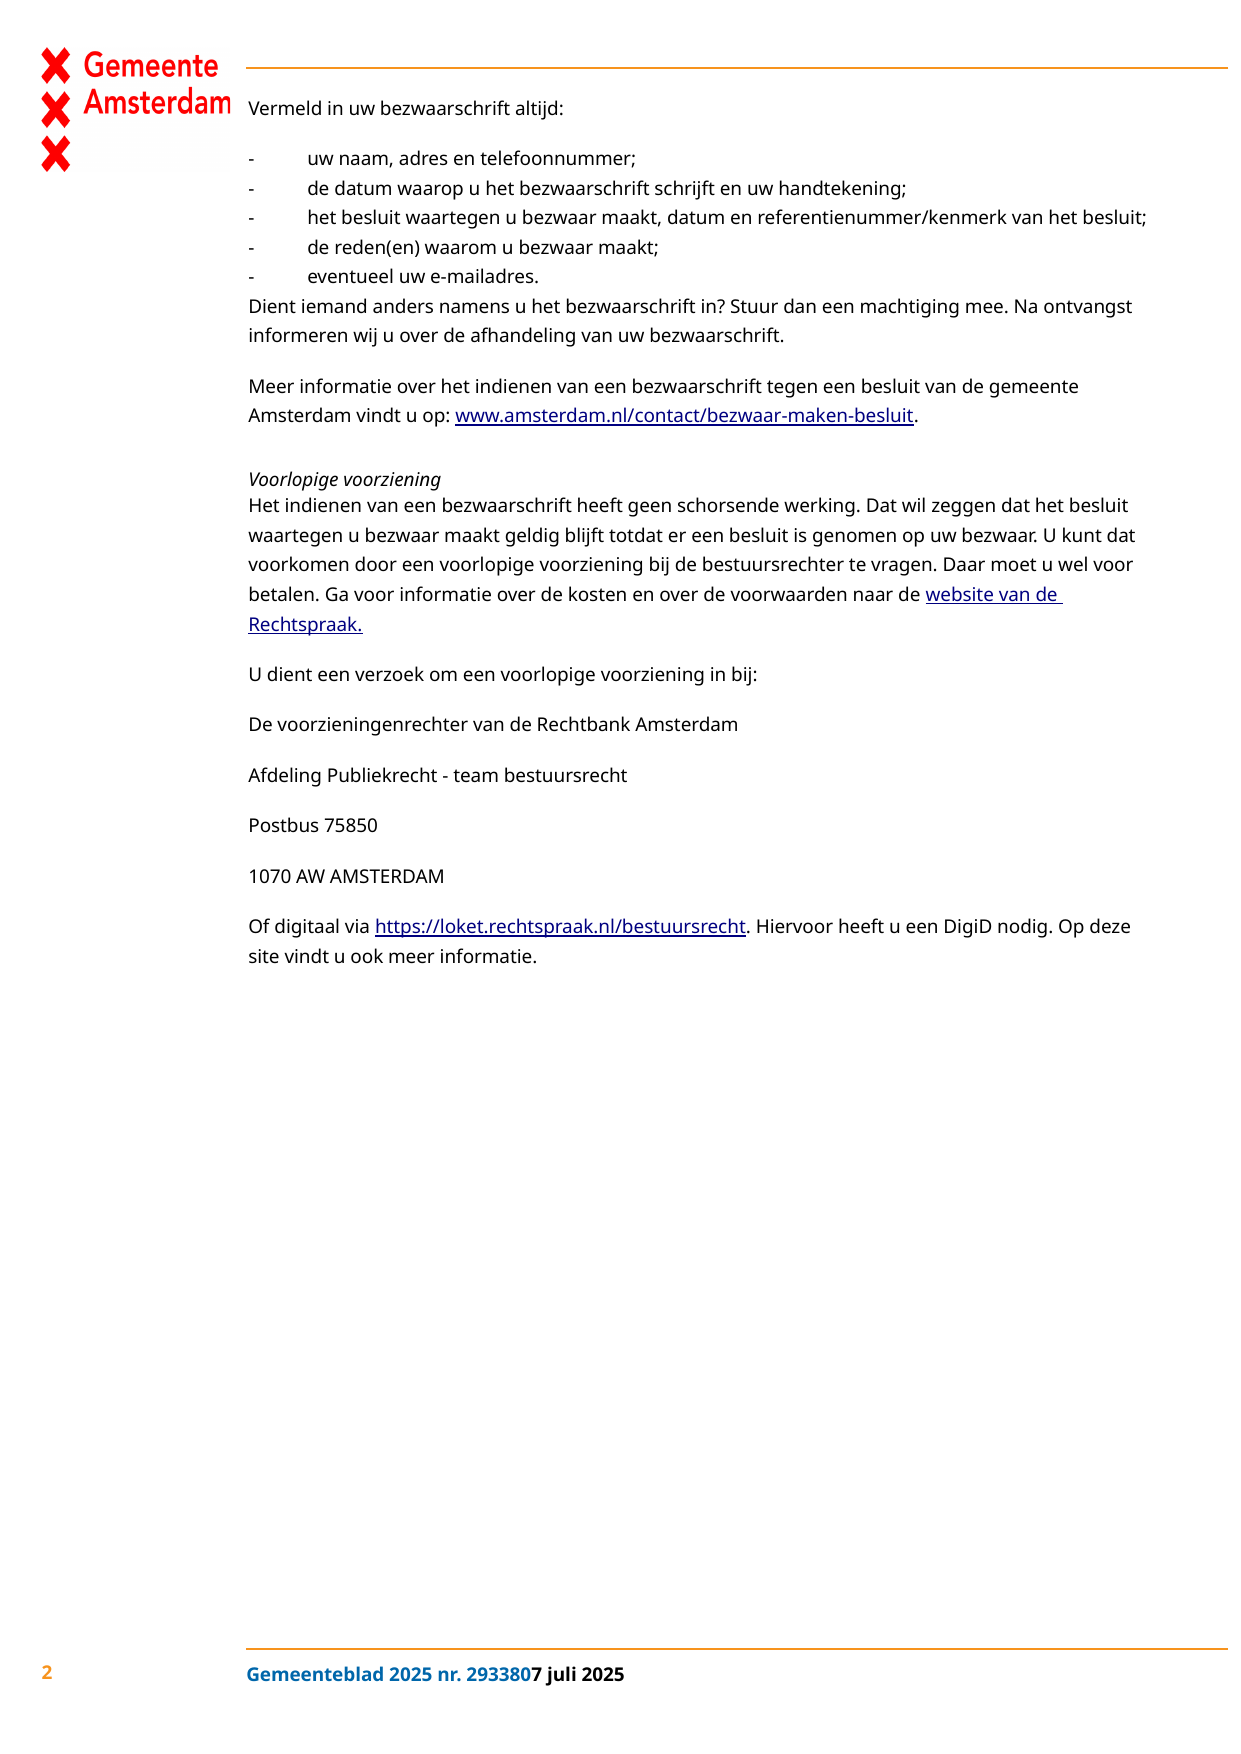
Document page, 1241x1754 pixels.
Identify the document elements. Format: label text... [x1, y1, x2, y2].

list de reden(en) waarom u bezwaar maakt; [248, 234, 1152, 260]
text Of digitaal via https://loket.rechtspraak.nl/bestuursrecht. Hiervoor heeft u een DigiD nodig. Op deze site vindt u ook meer informatie. [248, 913, 1152, 968]
list de datum waarop u het bezwaarschrift schrijft en uw handtekening; [248, 175, 1152, 201]
picture [41, 47, 231, 172]
text Het indienen van een bezwaarschrift heeft geen schorsende werking. Dat wil zeggen dat het besluit waartegen u bezwaar maakt geldig blijft totdat er een besluit is genomen op uw bezwaar. U kunt dat voorkomen door een voorlopige voorziening bij de bestuursrechter te vragen. Daar moet u wel voor betalen. Ga voor informatie over de kosten en over de voorwaarden naar de website van de Rechtspraak. [248, 492, 1152, 636]
text Meer informatie over het indienen van een bezwaarschrift tegen een besluit van de gemeente Amsterdam vindt u op: www.amsterdam.nl/contact/bezwaar-maken-besluit. [248, 373, 1152, 428]
text Afdeling Publiekrecht - team bestuursrecht [248, 762, 1152, 788]
text 1070 AW AMSTERDAM [248, 863, 1152, 888]
text Voorlopige voorziening [248, 467, 1152, 492]
list het besluit waartegen u bezwaar maakt, datum en referentienummer/kenmerk van het besluit; [248, 204, 1152, 230]
text U dient een verzoek om een voorlopige voorziening in bij: [248, 661, 1152, 687]
text Postbus 75850 [248, 812, 1152, 838]
list uw naam, adres en telefoonnummer; [248, 145, 1152, 171]
text Vermeld in uw bezwaarschrift altijd: [248, 95, 1152, 121]
text De voorzieningenrechter van de Rechtbank Amsterdam [248, 712, 1152, 737]
text Dient iemand anders namens u het bezwaarschrift in? Stuur dan een machtiging mee. Na ontvangst informeren wij u over de afhandeling van uw bezwaarschrift. [248, 293, 1152, 348]
list eventueel uw e-mailadres. [248, 263, 1152, 289]
